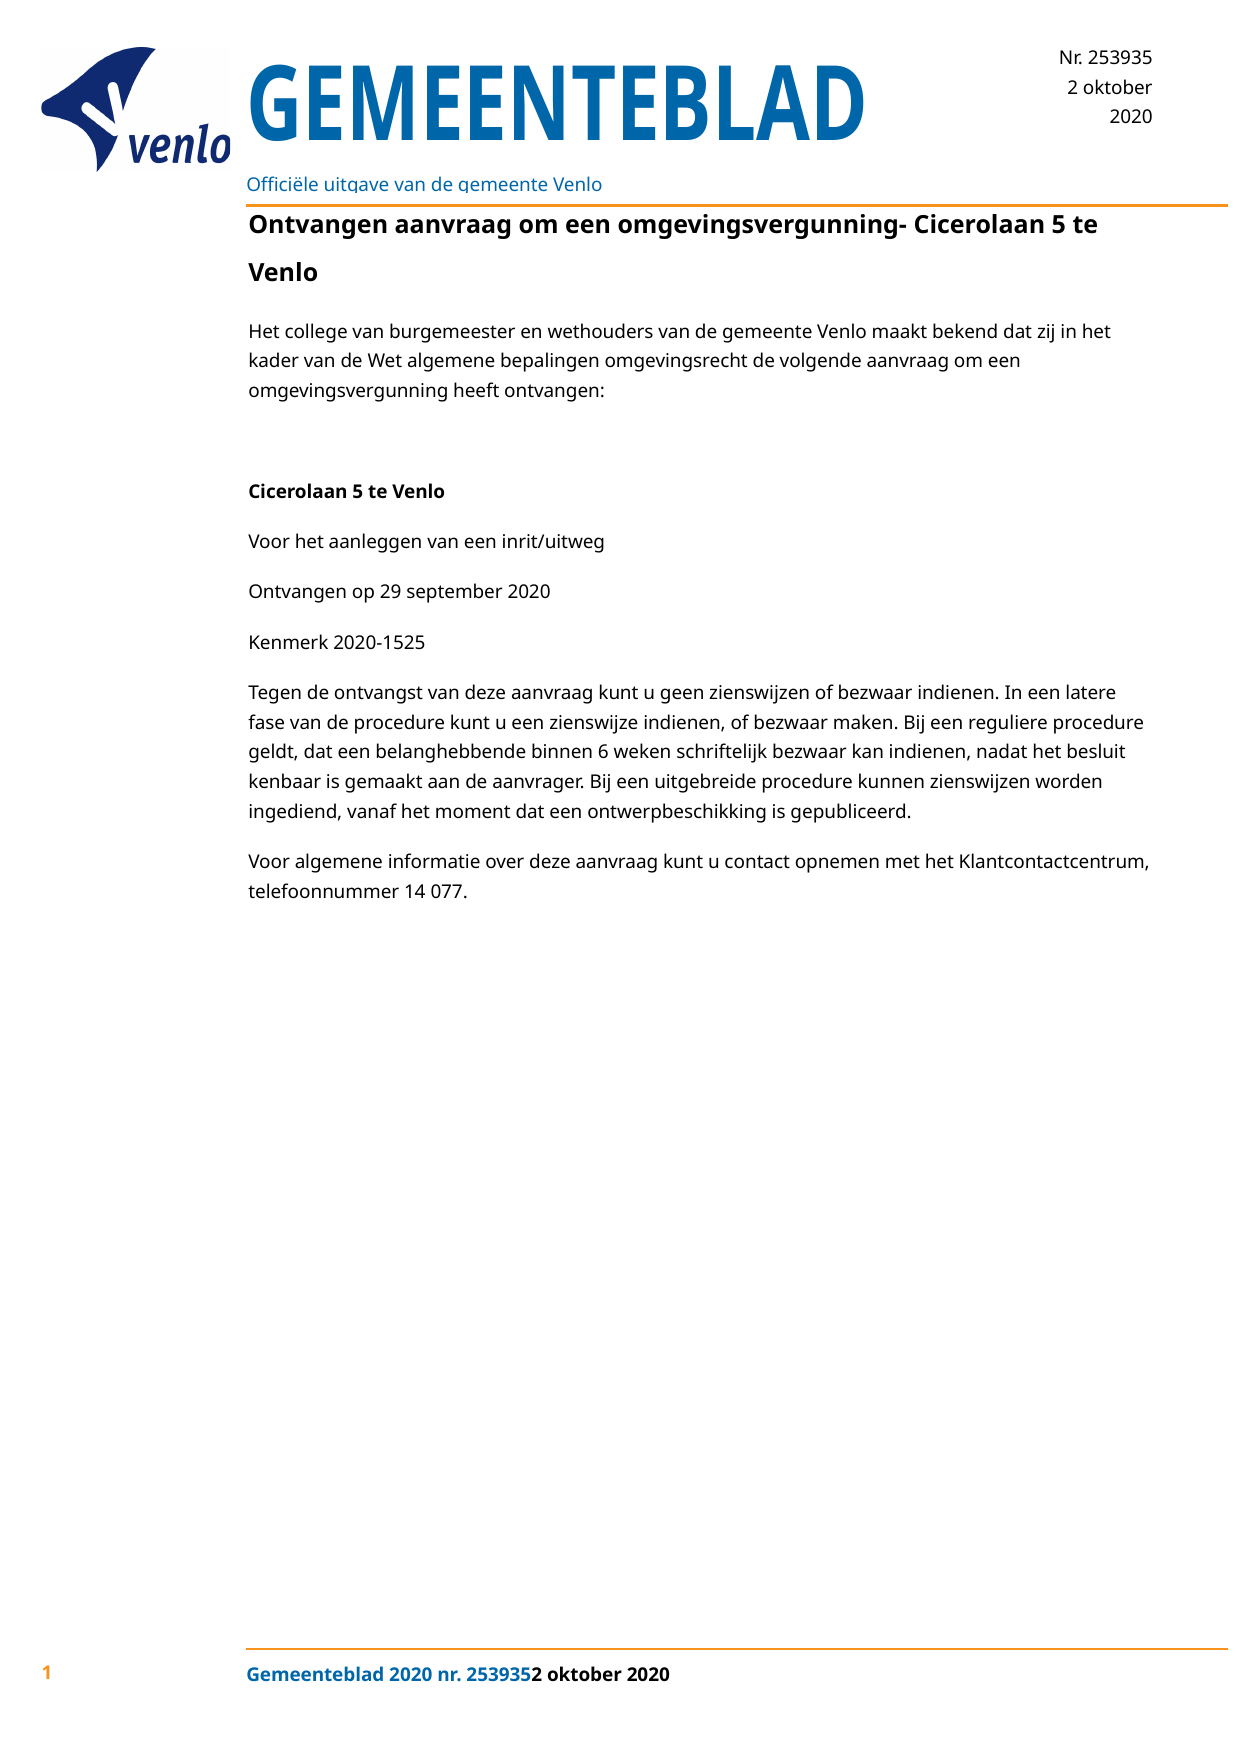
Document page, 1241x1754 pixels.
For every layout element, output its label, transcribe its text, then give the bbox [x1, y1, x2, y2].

text Voor algemene informatie over deze aanvraag kunt u contact opnemen met het Klantcontactcentrum, telefoonnummer 14 077. [248, 848, 1152, 904]
text Het college van burgemeester en wethouders van de gemeente Venlo maakt bekend dat zij in het kader van de Wet algemene bepalingen omgevingsrecht de volgende aanvraag om een omgevingsvergunning heeft ontvangen: [248, 318, 1152, 403]
text Cicerolaan 5 te Venlo [248, 478, 1152, 504]
picture [41, 47, 231, 172]
text Kenmerk 2020-1525 [248, 629, 1152, 655]
text Ontvangen op 29 september 2020 [248, 579, 1152, 604]
text Ontvangen aanvraag om een omgevingsvergunning- Cicerolaan 5 te Venlo [248, 207, 1152, 288]
text Voor het aanleggen van een inrit/uitweg [248, 528, 1152, 554]
text Tegen de ontvangst van deze aanvraag kunt u geen zienswijzen of bezwaar indienen. In een latere fase van de procedure kunt u een zienswijze indienen, of bezwaar maken. Bij een reguliere procedure geldt, dat een belanghebbende binnen 6 weken schriftelijk bezwaar kan indienen, nadat het besluit kenbaar is gemaakt aan de aanvrager. Bij een uitgebreide procedure kunnen zienswijzen worden ingediend, vanaf het moment dat een ontwerpbeschikking is gepubliceerd. [248, 679, 1152, 824]
